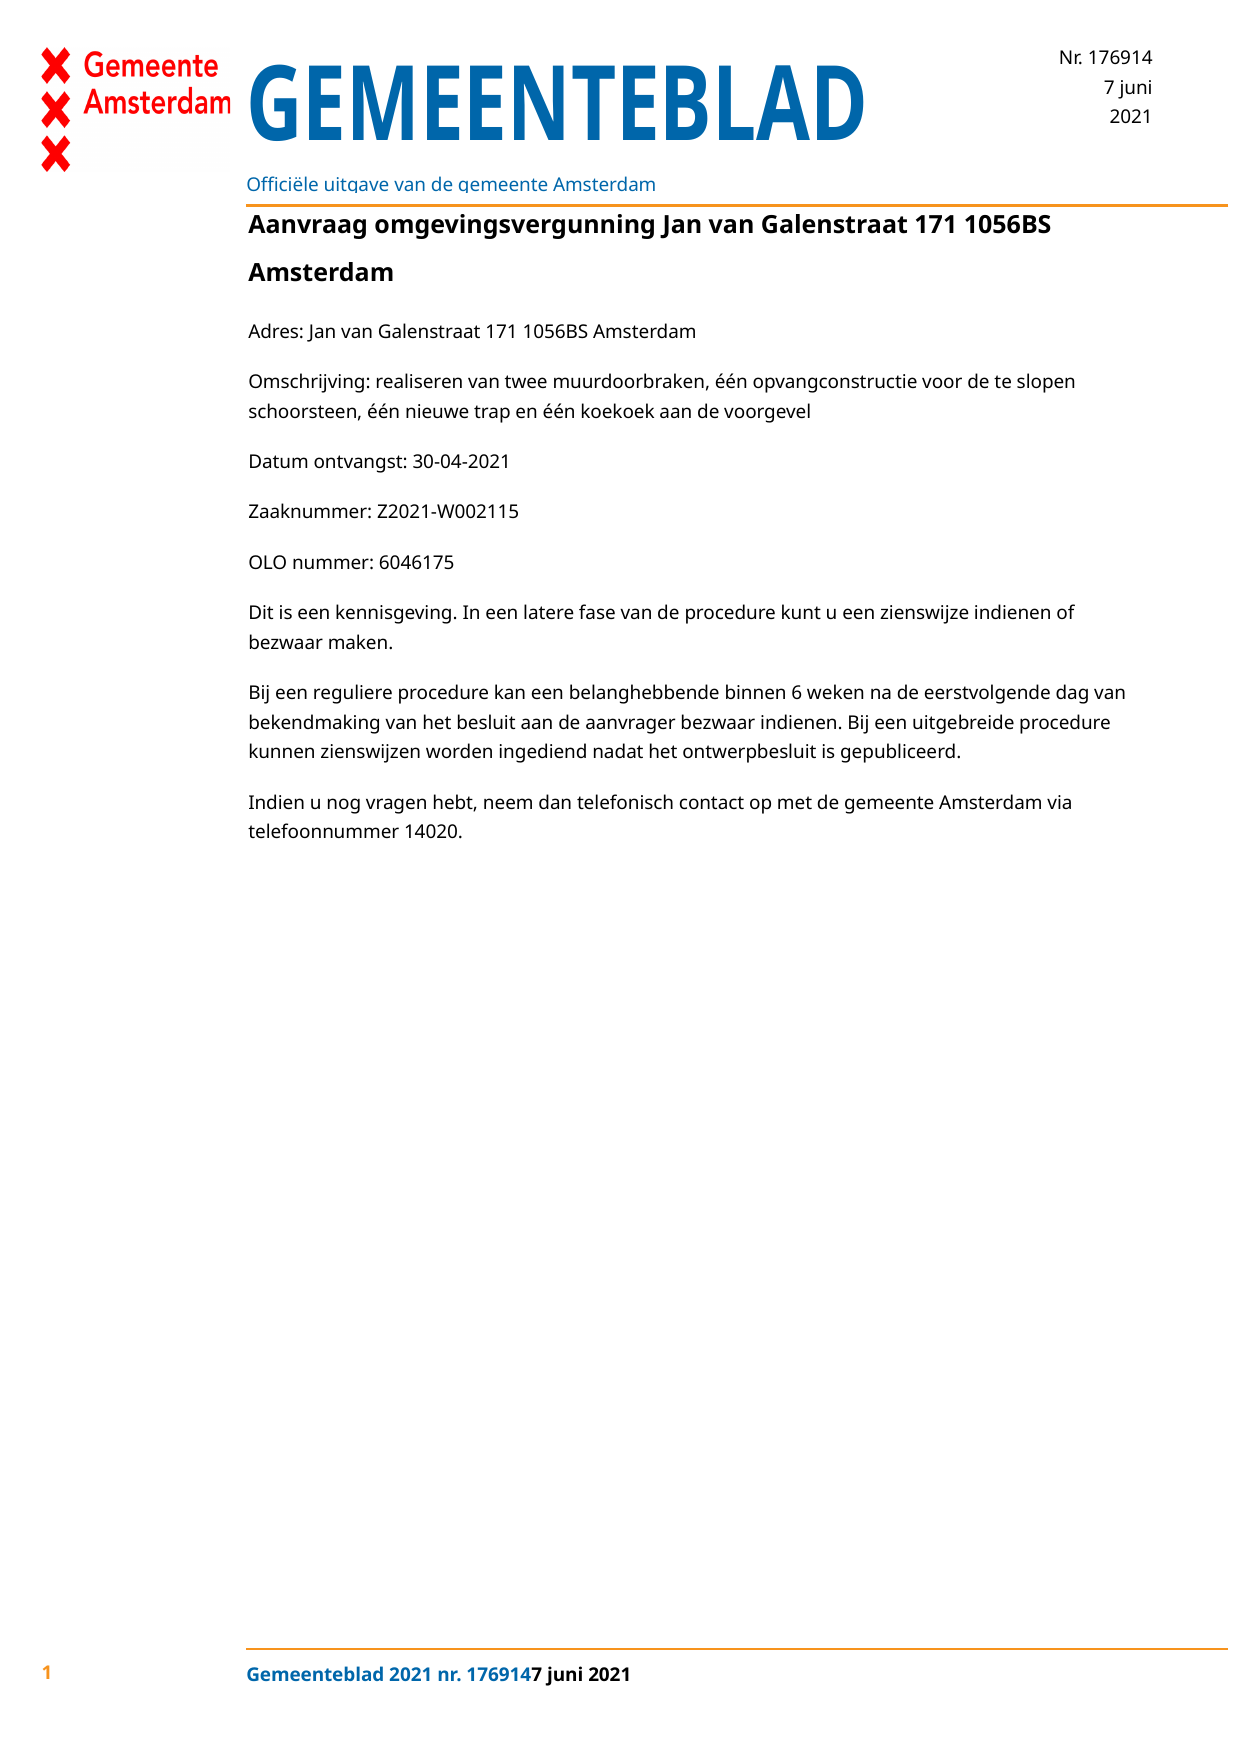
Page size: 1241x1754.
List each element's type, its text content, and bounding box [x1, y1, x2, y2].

text Dit is een kennisgeving. In een latere fase van de procedure kunt u een zienswijze indienen of bezwaar maken. [248, 599, 1152, 655]
text Bij een reguliere procedure kan een belanghebbende binnen 6 weken na de eerstvolgende dag van bekendmaking van het besluit aan de aanvrager bezwaar indienen. Bij een uitgebreide procedure kunnen zienswijzen worden ingediend nadat het ontwerpbesluit is gepubliceerd. [248, 679, 1152, 764]
text Indien u nog vragen hebt, neem dan telefonisch contact op met de gemeente Amsterdam via telefoonnummer 14020. [248, 789, 1152, 844]
text Aanvraag omgevingsvergunning Jan van Galenstraat 171 1056BS Amsterdam [248, 207, 1152, 288]
picture [41, 47, 231, 172]
text Datum ontvangst: 30-04-2021 [248, 448, 1152, 474]
text Adres: Jan van Galenstraat 171 1056BS Amsterdam [248, 318, 1152, 344]
text Zaaknummer: Z2021-W002115 [248, 499, 1152, 524]
text OLO nummer: 6046175 [248, 549, 1152, 575]
text Omschrijving: realiseren van twee muurdoorbraken, één opvangconstructie voor de te slopen schoorsteen, één nieuwe trap en één koekoek aan de voorgevel [248, 368, 1152, 424]
